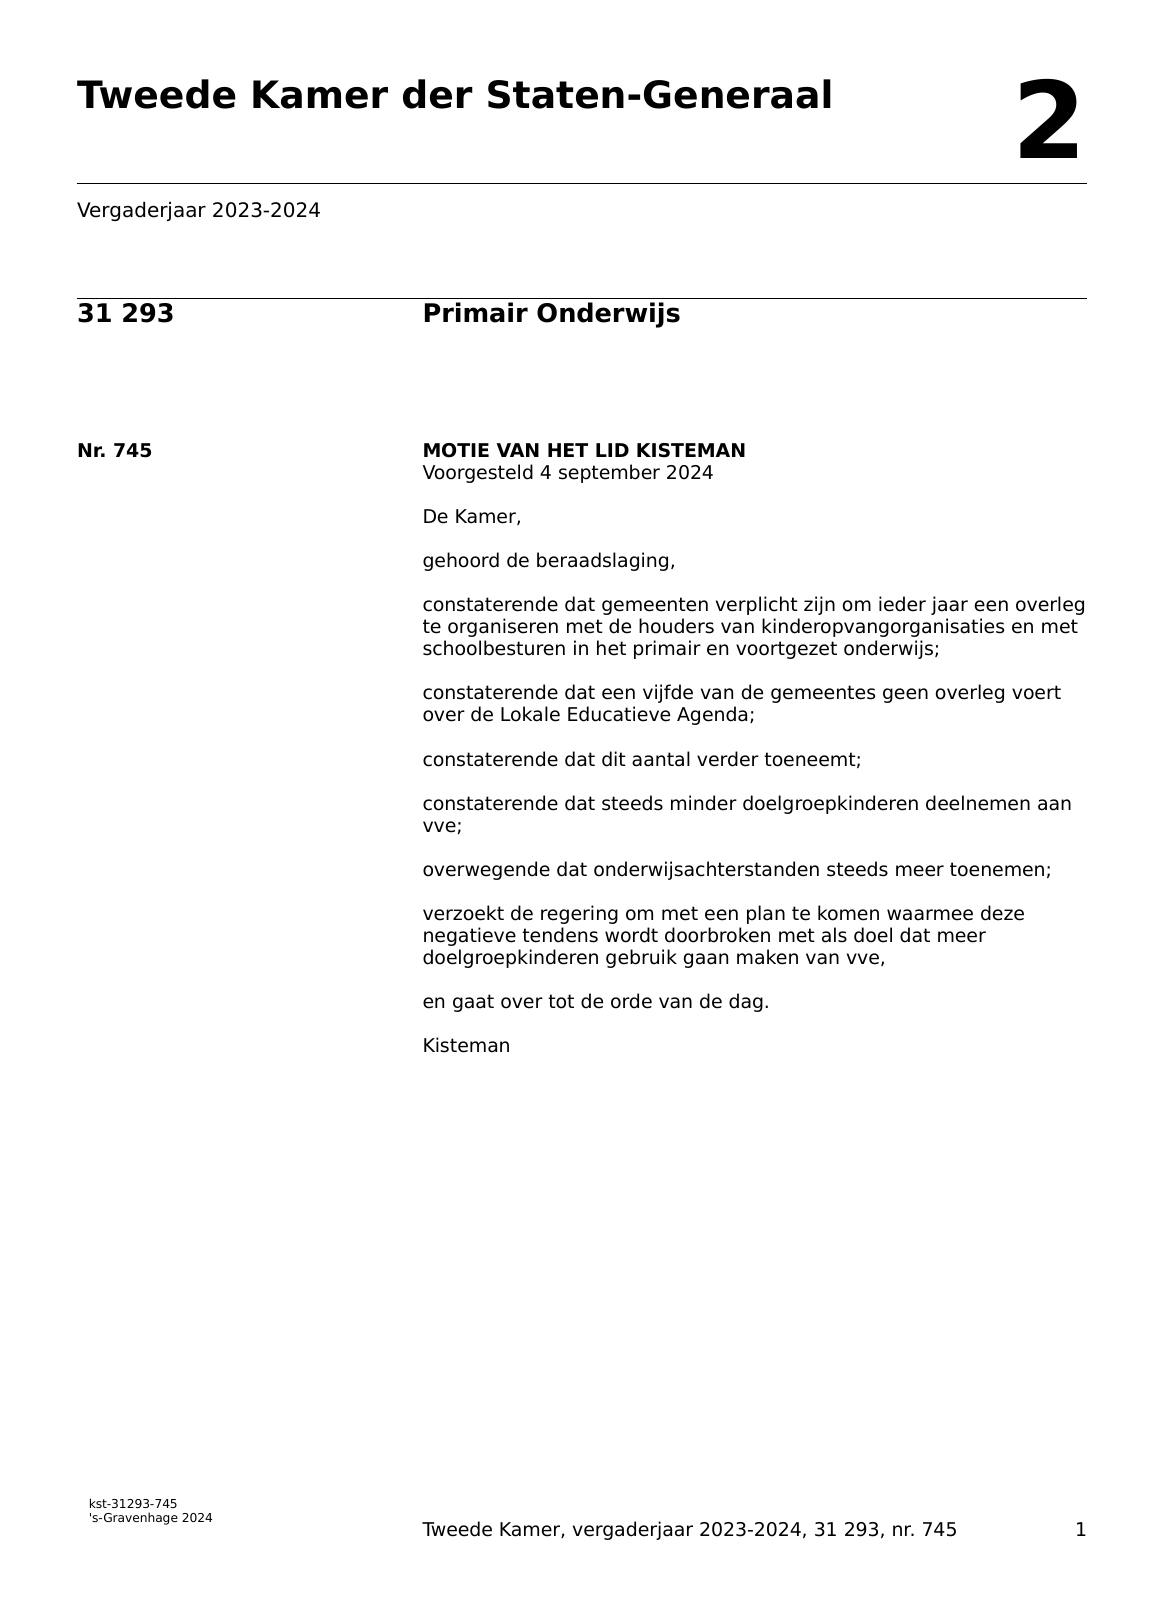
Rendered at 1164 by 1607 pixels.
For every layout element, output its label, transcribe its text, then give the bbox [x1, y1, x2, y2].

text gehoord de beraadslaging, [422, 550, 1087, 572]
subtitle Nr. 745 MOTIE VAN HET LID KISTEMAN [77, 440, 1087, 462]
text De Kamer, [422, 506, 1087, 528]
text constaterende dat een vijfde van de gemeentes geen overleg voert over de Lokale Educatieve Agenda; [422, 682, 1087, 726]
text Voorgesteld 4 september 2024 [422, 462, 1087, 484]
text constaterende dat dit aantal verder toeneemt; [422, 748, 1087, 770]
text constaterende dat gemeenten verplicht zijn om ieder jaar een overleg te organiseren met de houders van kinderopvangorganisaties en met schoolbesturen in het primair en voortgezet onderwijs; [422, 594, 1087, 660]
text kst-31293-745 [88, 1497, 323, 1511]
text Kisteman [422, 1035, 1087, 1057]
text 's-Gravenhage 2024 [88, 1511, 323, 1525]
table_cell Vergaderjaar 2023-2024 [77, 184, 1087, 298]
text verzoekt de regering om met een plan te komen waarmee deze negatieve tendens wordt doorbroken met als doel dat meer doelgroepkinderen gebruik gaan maken van vve, [422, 903, 1087, 969]
text constaterende dat steeds minder doelgroepkinderen deelnemen aan vve; [422, 793, 1087, 837]
table_header 2 [886, 59, 1087, 183]
text en gaat over tot de orde van de dag. [422, 991, 1087, 1013]
text overwegende dat onderwijsachterstanden steeds meer toenemen; [422, 859, 1087, 881]
subtitle 31 293 Primair Onderwijs [77, 299, 1087, 329]
table_header Tweede Kamer der Staten-Generaal [77, 59, 886, 183]
